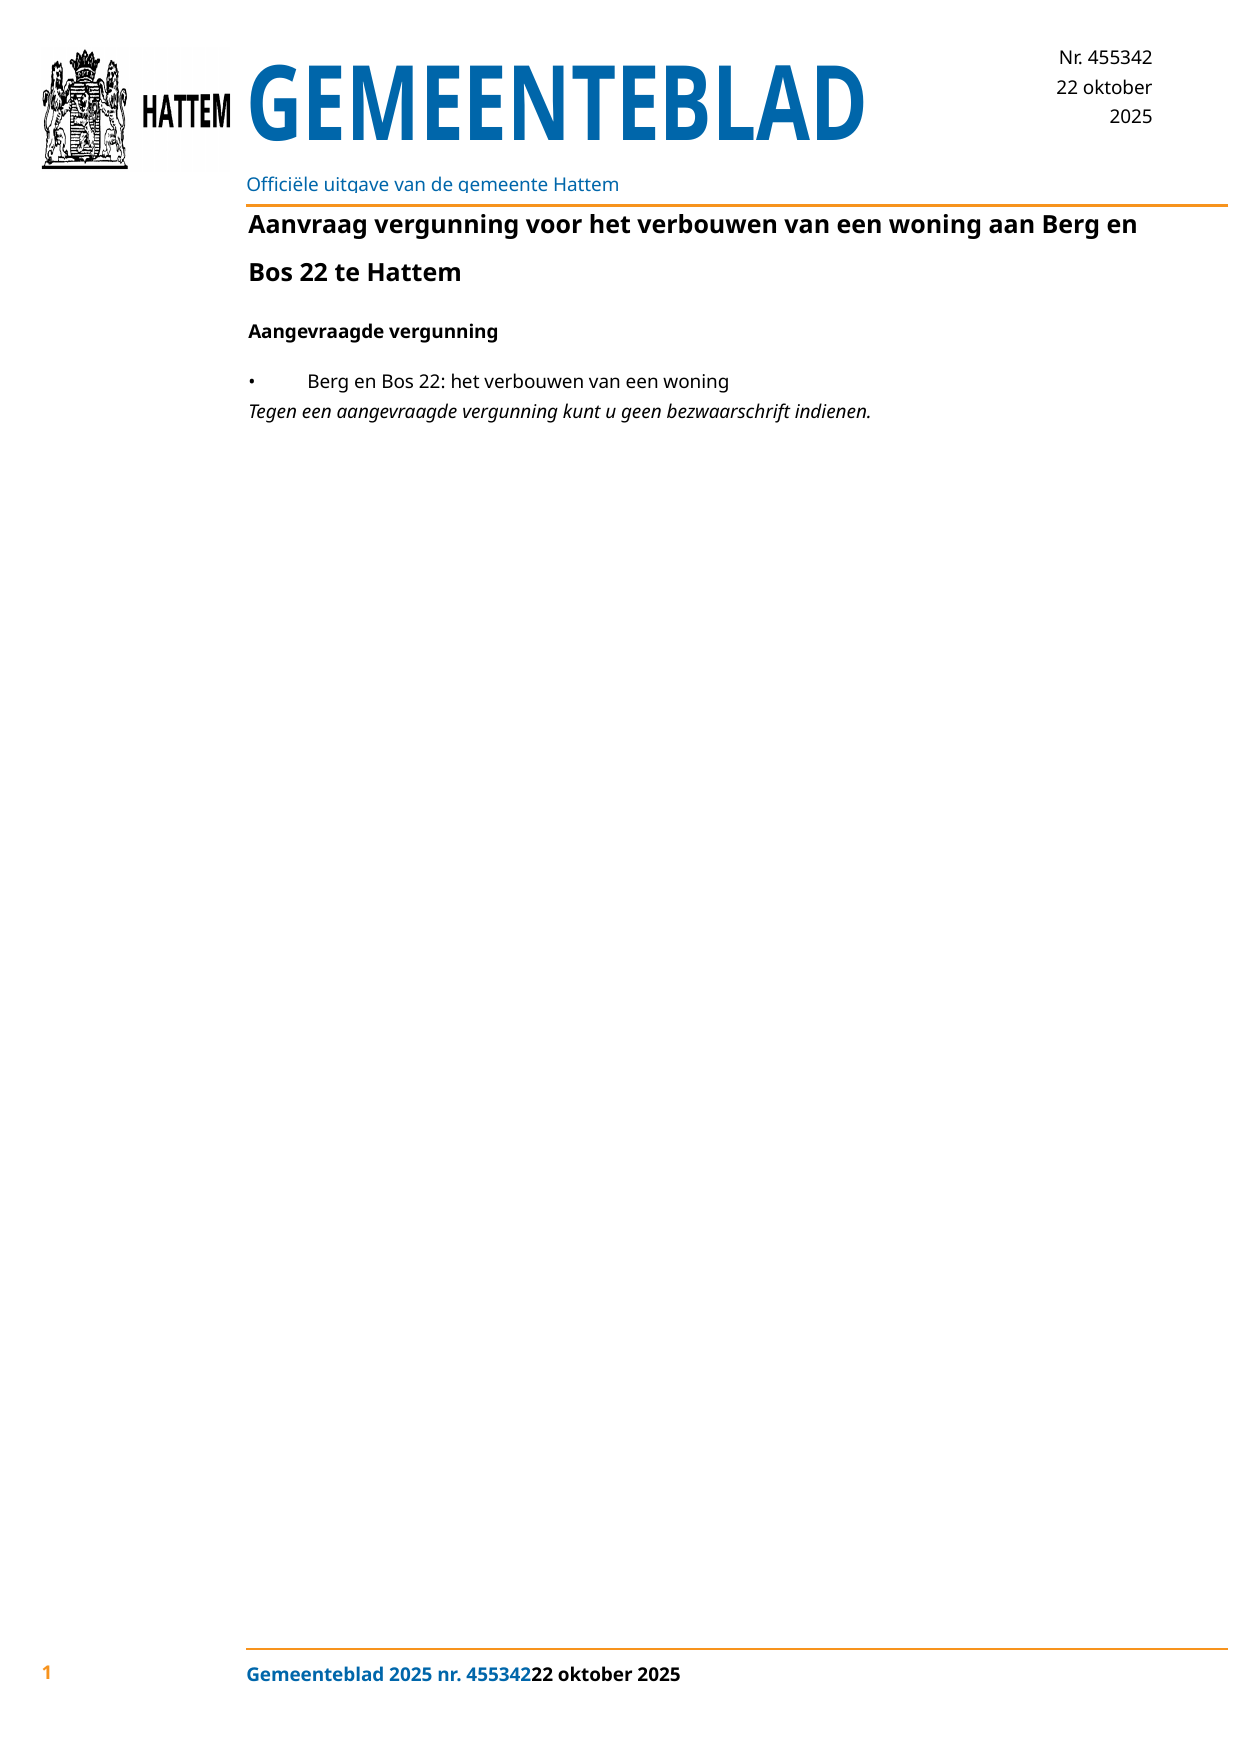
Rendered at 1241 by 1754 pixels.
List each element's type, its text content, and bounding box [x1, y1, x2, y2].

text Aangevraagde vergunning [248, 318, 1152, 344]
text Tegen een aangevraagde vergunning kunt u geen bezwaarschrift indienen. [248, 398, 1152, 424]
text Aanvraag vergunning voor het verbouwen van een woning aan Berg en Bos 22 te Hattem [248, 207, 1152, 288]
list Berg en Bos 22: het verbouwen van een woning [248, 368, 1152, 394]
picture [41, 47, 231, 172]
